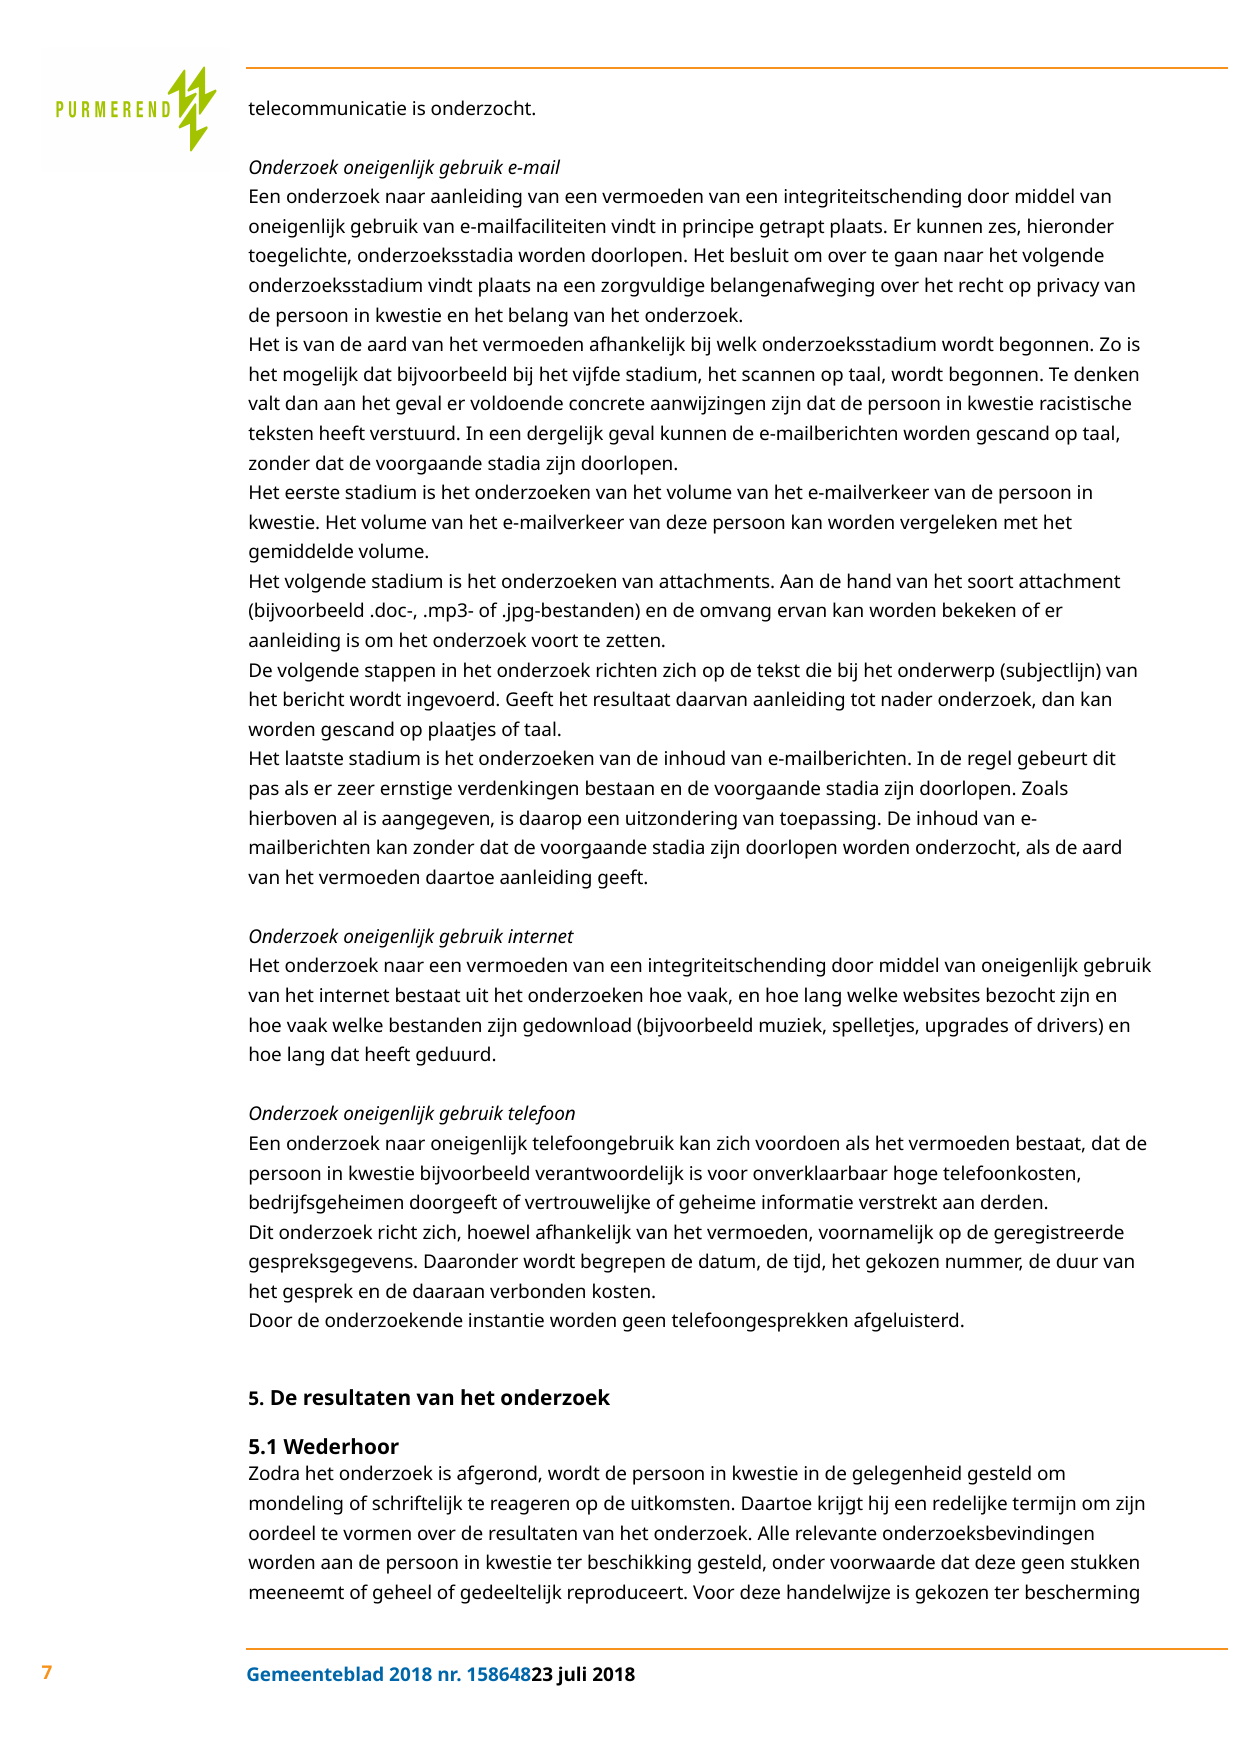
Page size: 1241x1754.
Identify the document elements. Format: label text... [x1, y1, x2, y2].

text Dit onderzoek richt zich, hoewel afhankelijk van het vermoeden, voornamelijk op de geregistreerde gespreksgegevens. Daaronder wordt begrepen de datum, de tijd, het gekozen nummer, de duur van het gesprek en de daaraan verbonden kosten. [248, 1219, 1152, 1304]
text Het laatste stadium is het onderzoeken van de inhoud van e-mailberichten. In de regel gebeurt dit pas als er zeer ernstige verdenkingen bestaan en de voorgaande stadia zijn doorlopen. Zoals hierboven al is aangegeven, is daarop een uitzondering van toepassing. De inhoud van e-mailberichten kan zonder dat de voorgaande stadia zijn doorlopen worden onderzocht, als de aard van het vermoeden daartoe aanleiding geeft. [248, 746, 1152, 890]
text Het eerste stadium is het onderzoeken van het volume van het e-mailverkeer van de persoon in kwestie. Het volume van het e-mailverkeer van deze persoon kan worden vergeleken met het gemiddelde volume. [248, 479, 1152, 564]
text Een onderzoek naar oneigenlijk telefoongebruik kan zich voordoen als het vermoeden bestaat, dat de persoon in kwestie bijvoorbeeld verantwoordelijk is voor onverklaarbaar hoge telefoonkosten, bedrijfsgeheimen doorgeeft of vertrouwelijke of geheime informatie verstrekt aan derden. [248, 1130, 1152, 1215]
text Het is van de aard van het vermoeden afhankelijk bij welk onderzoeksstadium wordt begonnen. Zo is het mogelijk dat bijvoorbeeld bij het vijfde stadium, het scannen op taal, wordt begonnen. Te denken valt dan aan het geval er voldoende concrete aanwijzingen zijn dat de persoon in kwestie racistische teksten heeft verstuurd. In een dergelijk geval kunnen de e-mailberichten worden gescand op taal, zonder dat de voorgaande stadia zijn doorlopen. [248, 331, 1152, 476]
text 5. De resultaten van het onderzoek [248, 1383, 1152, 1411]
text Onderzoek oneigenlijk gebruik telefoon [248, 1101, 1152, 1126]
text 5.1 Wederhoor [248, 1432, 1152, 1461]
text Het volgende stadium is het onderzoeken van attachments. Aan de hand van het soort attachment (bijvoorbeeld .doc-, .mp3- of .jpg-bestanden) en de omvang ervan kan worden bekeken of er aanleiding is om het onderzoek voort te zetten. [248, 568, 1152, 653]
text Het onderzoek naar een vermoeden van een integriteitschending door middel van oneigenlijk gebruik van het internet bestaat uit het onderzoeken hoe vaak, en hoe lang welke websites bezocht zijn en hoe vaak welke bestanden zijn gedownload (bijvoorbeeld muziek, spelletjes, upgrades of drivers) en hoe lang dat heeft geduurd. [248, 953, 1152, 1067]
text De volgende stappen in het onderzoek richten zich op de tekst die bij het onderwerp (subjectlijn) van het bericht wordt ingevoerd. Geeft het resultaat daarvan aanleiding tot nader onderzoek, dan kan worden gescand op plaatjes of taal. [248, 657, 1152, 742]
text Onderzoek oneigenlijk gebruik e-mail [248, 154, 1152, 180]
text Zodra het onderzoek is afgerond, wordt de persoon in kwestie in de gelegenheid gesteld om mondeling of schriftelijk te reageren op de uitkomsten. Daartoe krijgt hij een redelijke termijn om zijn oordeel te vormen over de resultaten van het onderzoek. Alle relevante onderzoeksbevindingen worden aan de persoon in kwestie ter beschikking gesteld, onder voorwaarde dat deze geen stukken meeneemt of geheel of gedeeltelijk reproduceert. Voor deze handelwijze is gekozen ter bescherming [248, 1461, 1152, 1605]
text Onderzoek oneigenlijk gebruik internet [248, 923, 1152, 949]
text Door de onderzoekende instantie worden geen telefoongesprekken afgeluisterd. [248, 1308, 1152, 1333]
picture [41, 47, 231, 172]
text Een onderzoek naar aanleiding van een vermoeden van een integriteitschending door middel van oneigenlijk gebruik van e-mailfaciliteiten vindt in principe getrapt plaats. Er kunnen zes, hieronder toegelichte, onderzoeksstadia worden doorlopen. Het besluit om over te gaan naar het volgende onderzoeksstadium vindt plaats na een zorgvuldige belangenafweging over het recht op privacy van de persoon in kwestie en het belang van het onderzoek. [248, 183, 1152, 328]
text telecommunicatie is onderzocht. [248, 95, 1152, 121]
